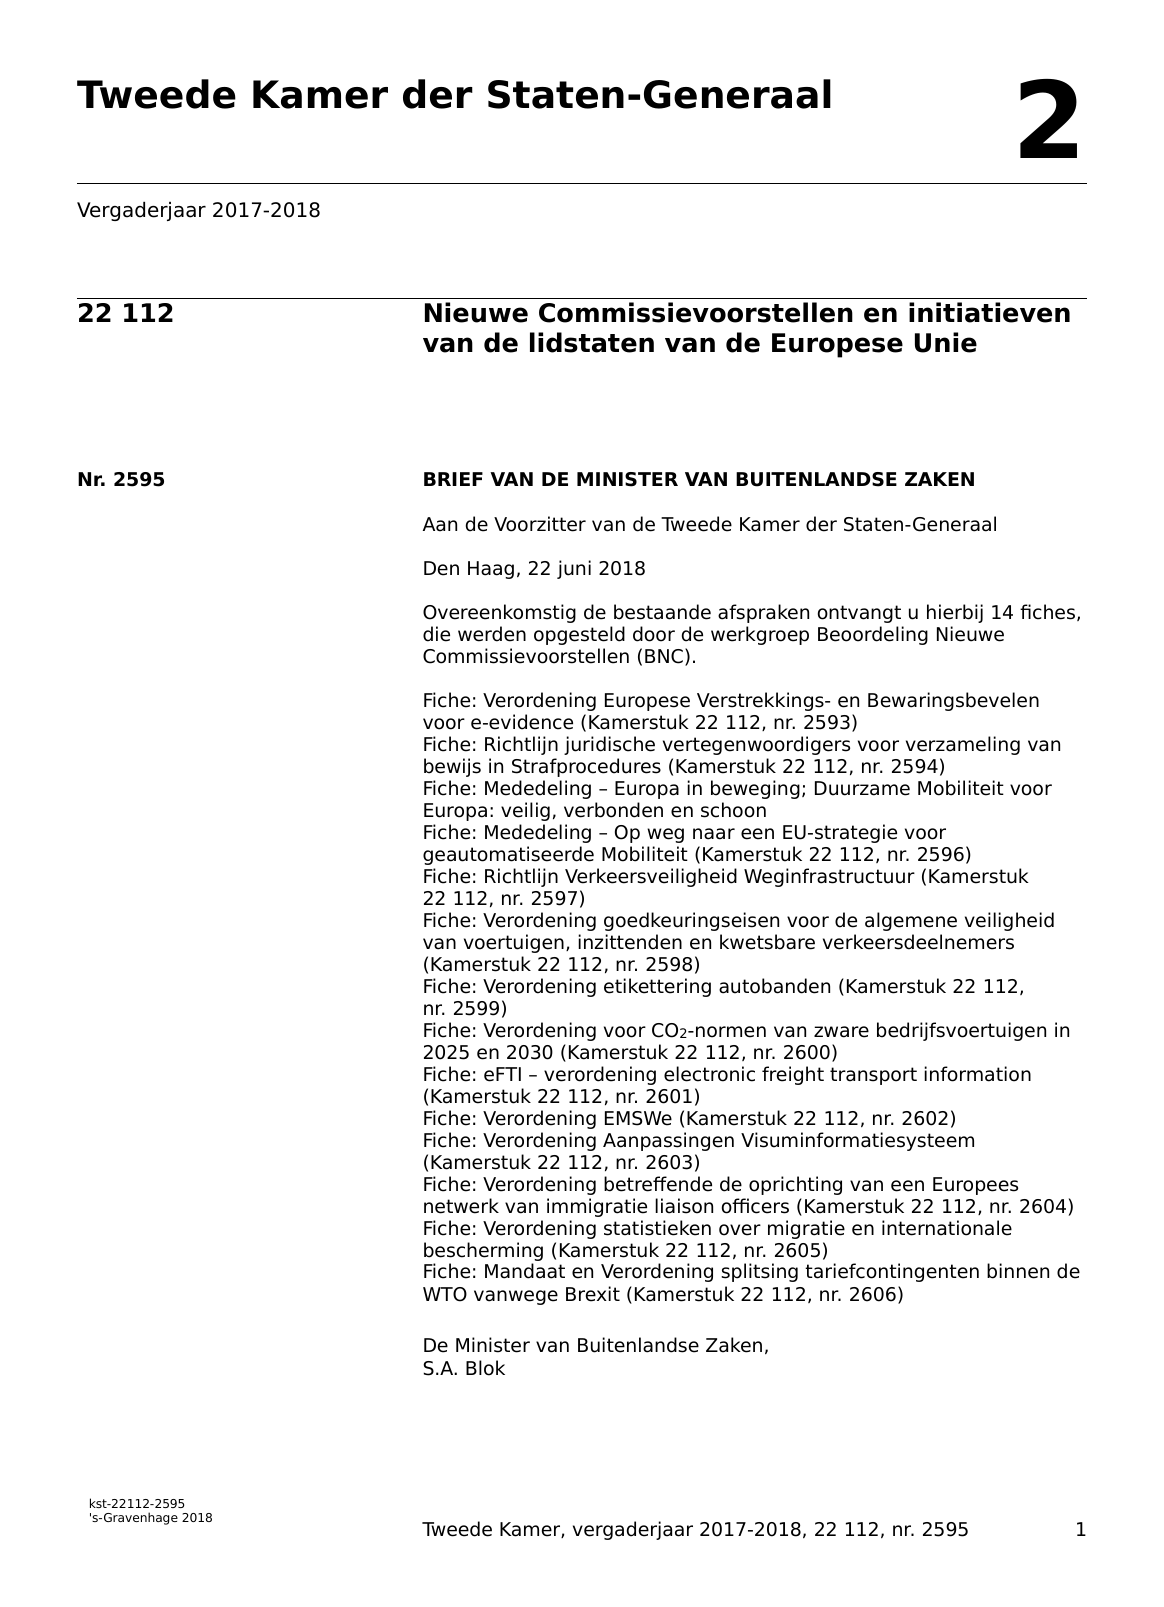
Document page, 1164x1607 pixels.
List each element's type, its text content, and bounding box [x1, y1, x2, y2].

table_header Tweede Kamer der Staten-Generaal [77, 59, 886, 183]
text Fiche: eFTI – verordening electronic freight transport information (Kamerstuk 22 112, nr. 2601) [422, 1064, 1087, 1108]
text Aan de Voorzitter van de Tweede Kamer der Staten-Generaal [422, 513, 1087, 536]
text Fiche: Mededeling – Europa in beweging; Duurzame Mobiliteit voor Europa: veilig, verbonden en schoon [422, 778, 1087, 822]
text Fiche: Verordening etikettering autobanden (Kamerstuk 22 112, nr. 2599) [422, 976, 1087, 1020]
table_header 2 [886, 59, 1087, 183]
text Fiche: Verordening EMSWe (Kamerstuk 22 112, nr. 2602) [422, 1108, 1087, 1129]
text Fiche: Verordening Europese Verstrekkings- en Bewaringsbevelen voor e-evidence (Kamerstuk 22 112, nr. 2593) [422, 690, 1087, 734]
text Fiche: Verordening betreffende de oprichting van een Europees netwerk van immigratie liaison officers (Kamerstuk 22 112, nr. 2604) [422, 1173, 1087, 1217]
table_cell Vergaderjaar 2017-2018 [77, 184, 1087, 298]
text kst-22112-2595 [88, 1497, 323, 1511]
text Den Haag, 22 juni 2018 [422, 558, 1087, 580]
text Fiche: Verordening goedkeuringseisen voor de algemene veiligheid van voertuigen, inzittenden en kwetsbare verkeersdeelnemers (Kamerstuk 22 112, nr. 2598) [422, 910, 1087, 976]
subtitle Nr. 2595 BRIEF VAN DE MINISTER VAN BUITENLANDSE ZAKEN [77, 469, 1087, 491]
subtitle 22 112 Nieuwe Commissievoorstellen en initiatieven van de lidstaten van de Europese Unie [77, 299, 1087, 358]
text Fiche: Verordening statistieken over migratie en internationale bescherming (Kamerstuk 22 112, nr. 2605) [422, 1217, 1087, 1261]
text Fiche: Richtlijn Verkeersveiligheid Weginfrastructuur (Kamerstuk 22 112, nr. 2597) [422, 866, 1087, 910]
text Overeenkomstig de bestaande afspraken ontvangt u hierbij 14 fiches, die werden opgesteld door de werkgroep Beoordeling Nieuwe Commissievoorstellen (BNC). [422, 602, 1087, 668]
text Fiche: Mandaat en Verordening splitsing tariefcontingenten binnen de WTO vanwege Brexit (Kamerstuk 22 112, nr. 2606) [422, 1261, 1087, 1305]
text De Minister van Buitenlandse Zaken, S.A. Blok [422, 1335, 1087, 1379]
text Fiche: Verordening Aanpassingen Visuminformatiesysteem (Kamerstuk 22 112, nr. 2603) [422, 1129, 1087, 1173]
text Fiche: Mededeling – Op weg naar een EU-strategie voor geautomatiseerde Mobiliteit (Kamerstuk 22 112, nr. 2596) [422, 822, 1087, 866]
text Fiche: Richtlijn juridische vertegenwoordigers voor verzameling van bewijs in Strafprocedures (Kamerstuk 22 112, nr. 2594) [422, 734, 1087, 778]
text Fiche: Verordening voor CO2-normen van zware bedrijfsvoertuigen in 2025 en 2030 (Kamerstuk 22 112, nr. 2600) [422, 1020, 1087, 1064]
text 's-Gravenhage 2018 [88, 1511, 323, 1525]
